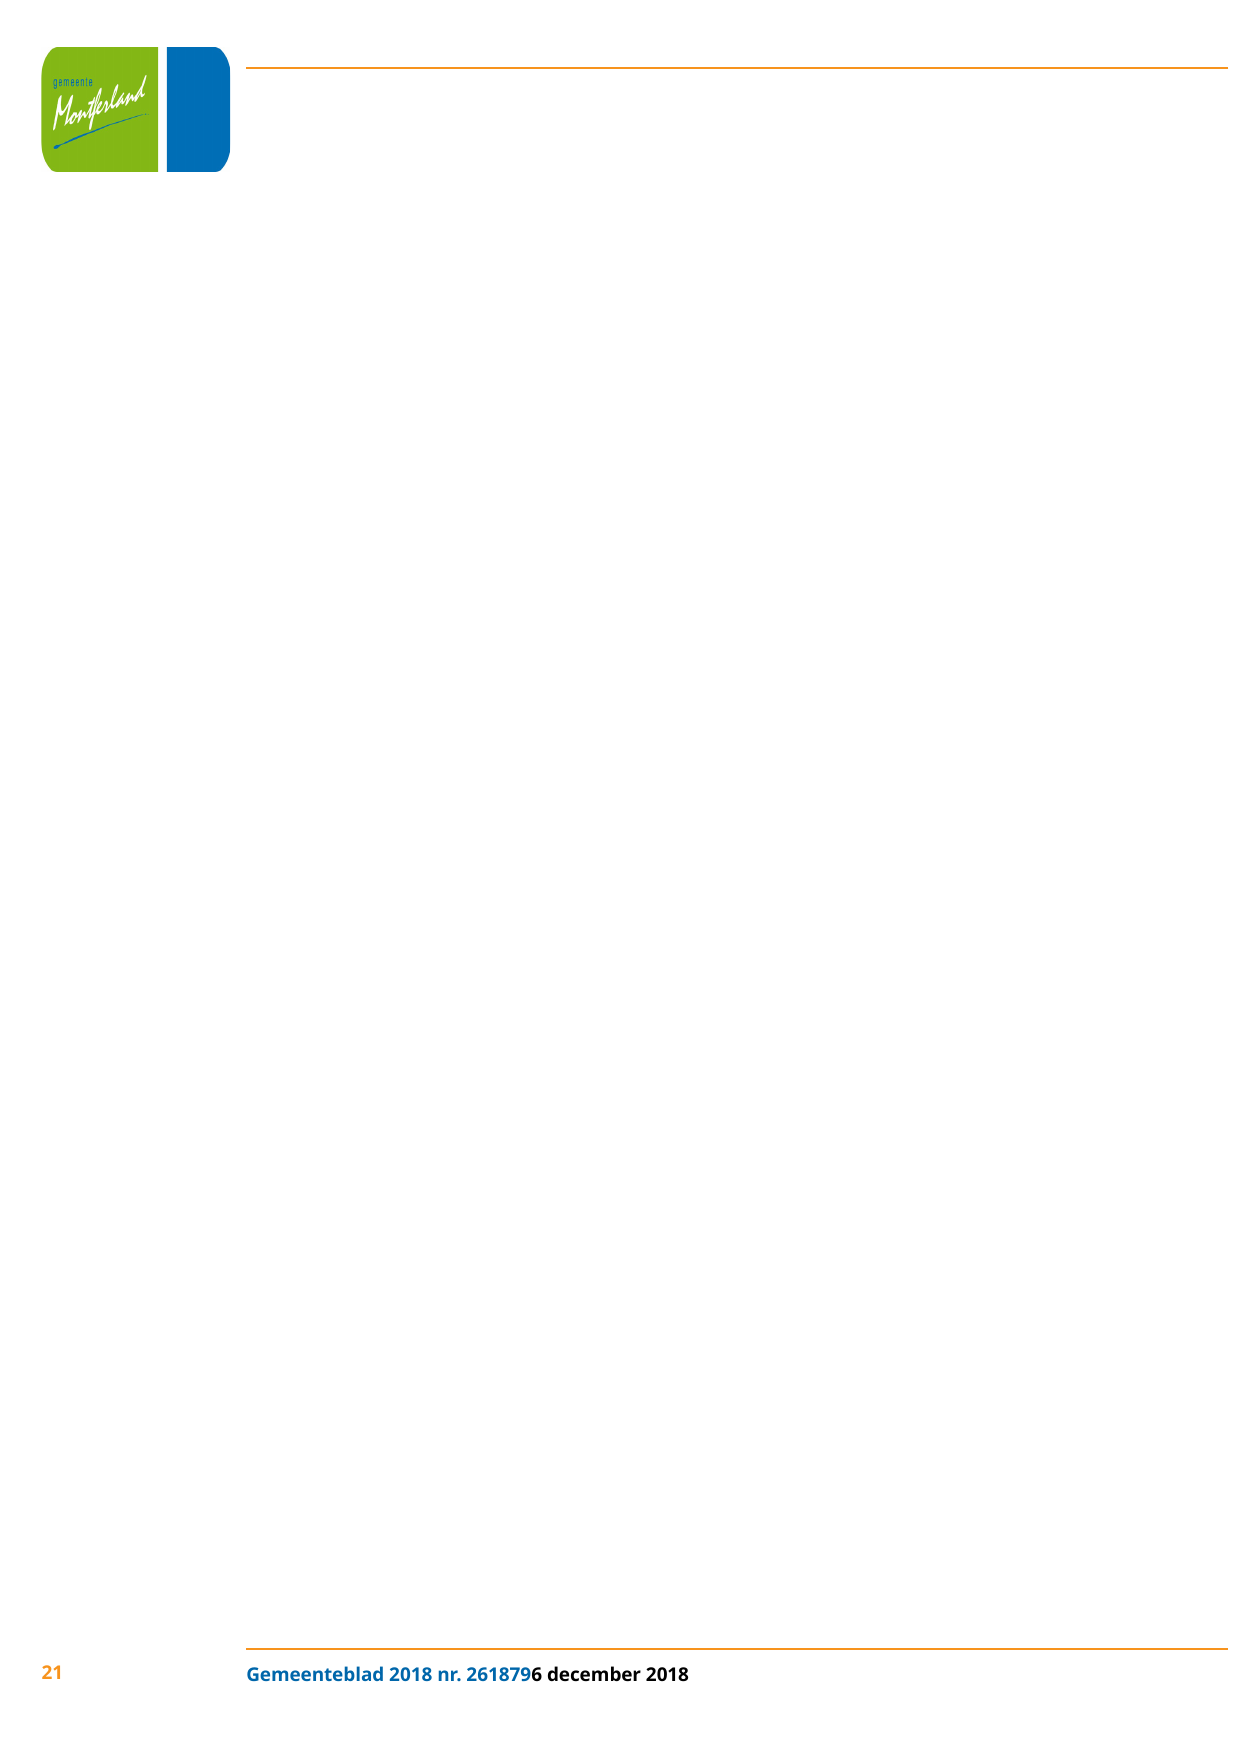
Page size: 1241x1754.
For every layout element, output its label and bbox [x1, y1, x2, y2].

picture [41, 47, 231, 172]
